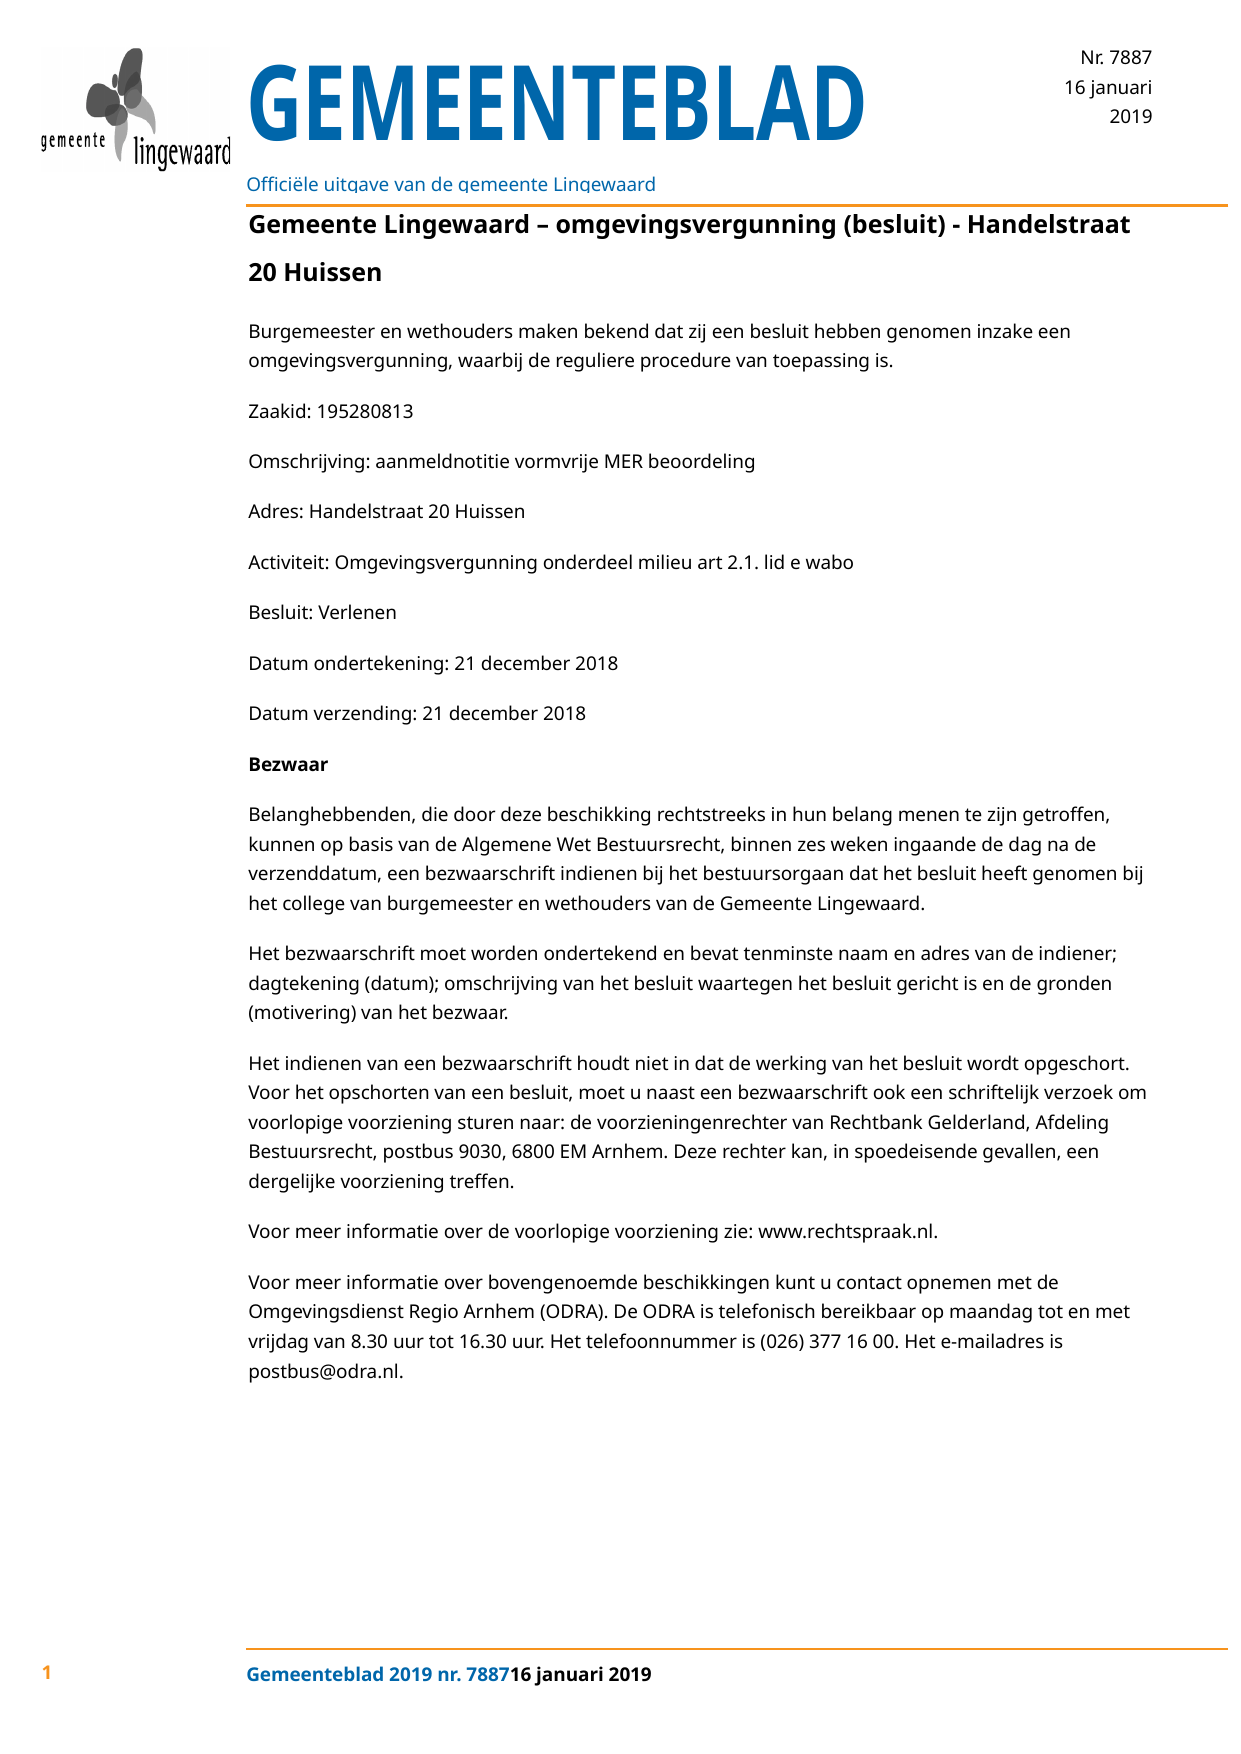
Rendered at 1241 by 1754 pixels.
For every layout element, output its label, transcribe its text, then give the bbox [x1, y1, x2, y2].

text Activiteit: Omgevingsvergunning onderdeel milieu art 2.1. lid e wabo [248, 549, 1152, 575]
text Omschrijving: aanmeldnotitie vormvrije MER beoordeling [248, 448, 1152, 474]
text Het bezwaarschrift moet worden ondertekend en bevat tenminste naam en adres van de indiener; dagtekening (datum); omschrijving van het besluit waartegen het besluit gericht is en de gronden (motivering) van het bezwaar. [248, 940, 1152, 1025]
text Zaakid: 195280813 [248, 398, 1152, 424]
text Gemeente Lingewaard – omgevingsvergunning (besluit) - Handelstraat 20 Huissen [248, 207, 1152, 288]
picture [41, 47, 231, 172]
text Het indienen van een bezwaarschrift houdt niet in dat de werking van het besluit wordt opgeschort. Voor het opschorten van een besluit, moet u naast een bezwaarschrift ook een schriftelijk verzoek om voorlopige voorziening sturen naar: de voorzieningenrechter van Rechtbank Gelderland, Afdeling Bestuursrecht, postbus 9030, 6800 EM Arnhem. Deze rechter kan, in spoedeisende gevallen, een dergelijke voorziening treffen. [248, 1050, 1152, 1194]
text Datum ondertekening: 21 december 2018 [248, 650, 1152, 676]
text Belanghebbenden, die door deze beschikking rechtstreeks in hun belang menen te zijn getroffen, kunnen op basis van de Algemene Wet Bestuursrecht, binnen zes weken ingaande de dag na de verzenddatum, een bezwaarschrift indienen bij het bestuursorgaan dat het besluit heeft genomen bij het college van burgemeester en wethouders van de Gemeente Lingewaard. [248, 801, 1152, 916]
text Voor meer informatie over de voorlopige voorziening zie: www.rechtspraak.nl. [248, 1219, 1152, 1244]
text Voor meer informatie over bovengenoemde beschikkingen kunt u contact opnemen met de Omgevingsdienst Regio Arnhem (ODRA). De ODRA is telefonisch bereikbaar op maandag tot en met vrijdag van 8.30 uur tot 16.30 uur. Het telefoonnummer is (026) 377 16 00. Het e-mailadres is postbus@odra.nl. [248, 1269, 1152, 1384]
text Bezwaar [248, 751, 1152, 777]
text Besluit: Verlenen [248, 599, 1152, 625]
text Burgemeester en wethouders maken bekend dat zij een besluit hebben genomen inzake een omgevingsvergunning, waarbij de reguliere procedure van toepassing is. [248, 318, 1152, 373]
text Datum verzending: 21 december 2018 [248, 700, 1152, 726]
text Adres: Handelstraat 20 Huissen [248, 499, 1152, 524]
